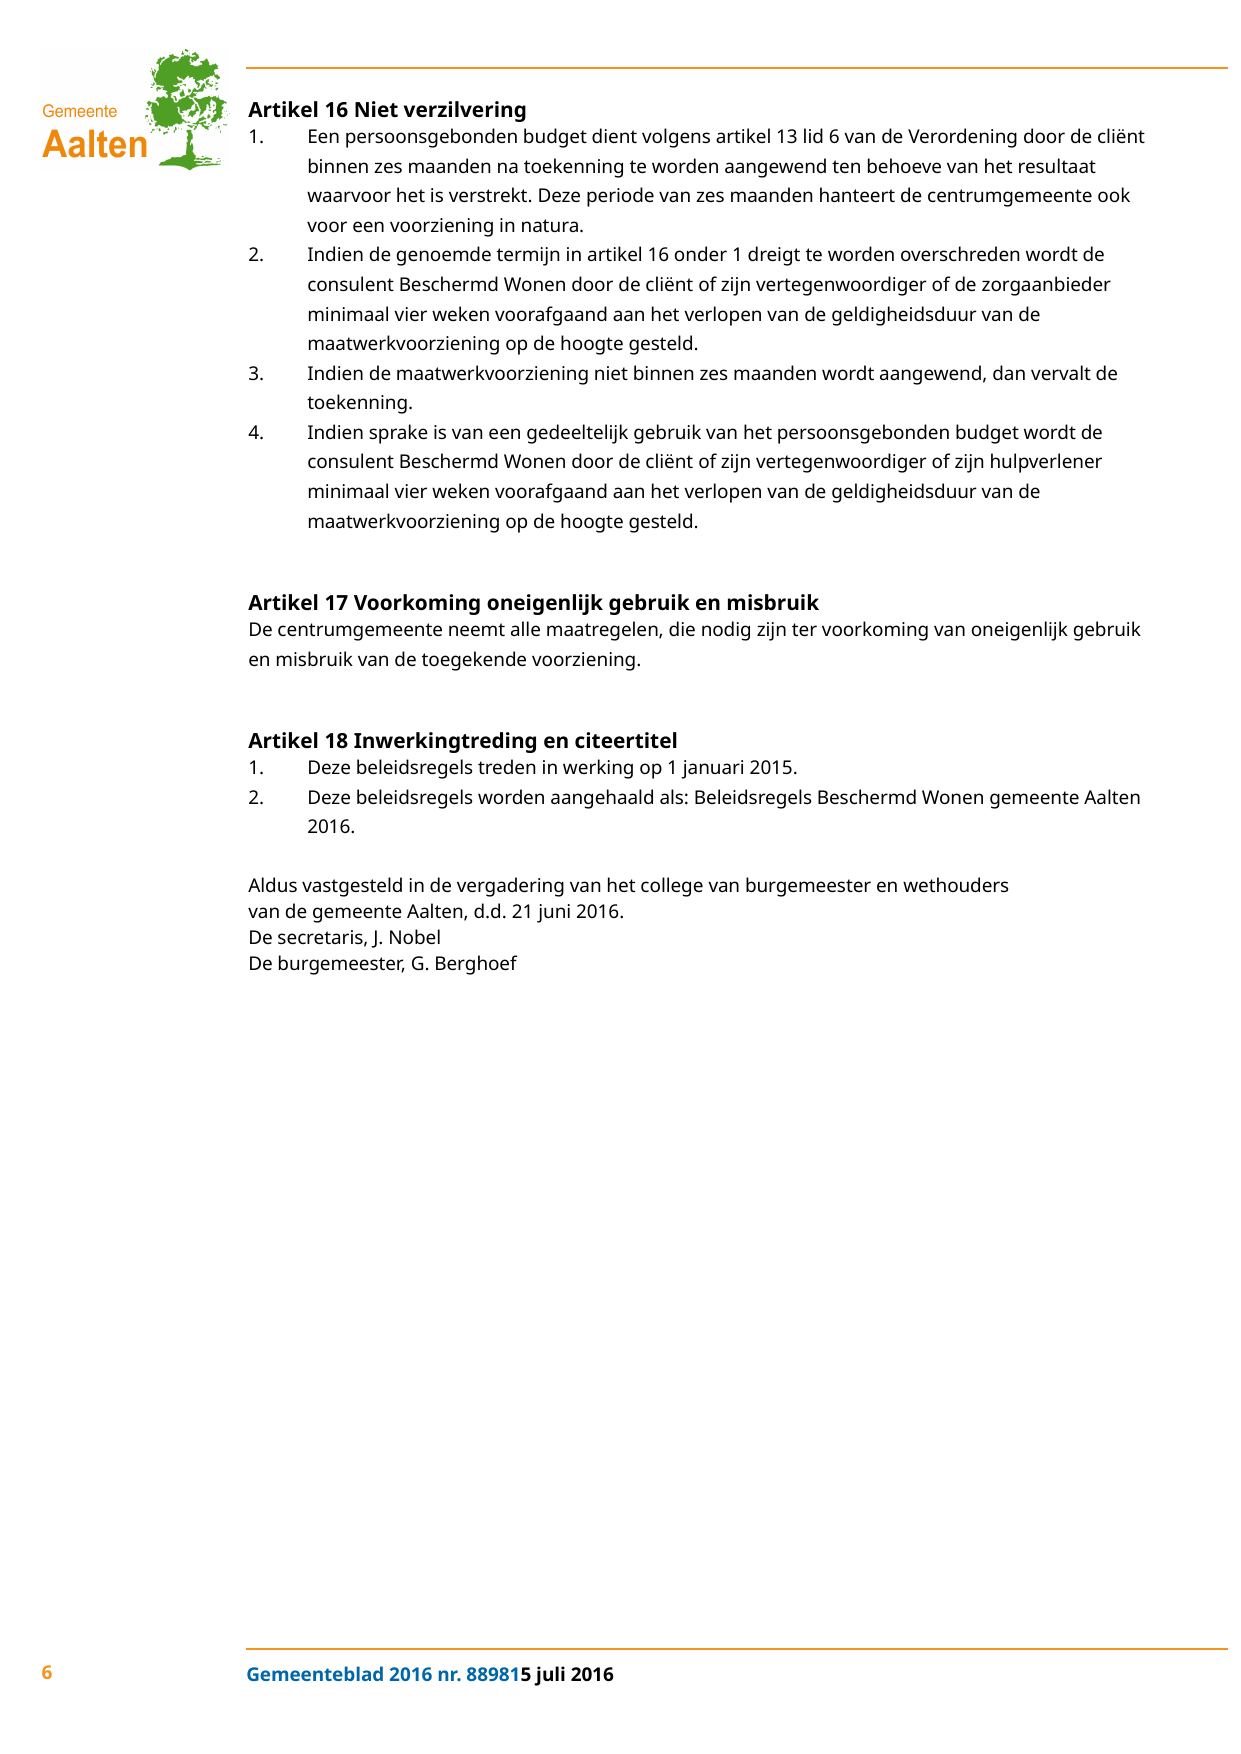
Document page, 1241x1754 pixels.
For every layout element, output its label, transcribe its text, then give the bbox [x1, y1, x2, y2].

text van de gemeente Aalten, d.d. 21 juni 2016. [248, 898, 1152, 924]
text Artikel 18 Inwerkingtreding en citeertitel [248, 726, 1152, 754]
text De centrumgemeente neemt alle maatregelen, die nodig zijn ter voorkoming van oneigenlijk gebruik en misbruik van de toegekende voorziening. [248, 616, 1152, 672]
picture [41, 47, 231, 172]
list Indien de genoemde termijn in artikel 16 onder 1 dreigt te worden overschreden wordt de consulent Beschermd Wonen door de cliënt of zijn vertegenwoordiger of de zorgaanbieder minimaal vier weken voorafgaand aan het verlopen van de geldigheidsduur van de maatwerkvoorziening op de hoogte gesteld. [248, 242, 1152, 356]
list Indien de maatwerkvoorziening niet binnen zes maanden wordt aangewend, dan vervalt de toekenning. [248, 360, 1152, 415]
list Deze beleidsregels treden in werking op 1 januari 2015. [248, 754, 1152, 780]
list Deze beleidsregels worden aangehaald als: Beleidsregels Beschermd Wonen gemeente Aalten 2016. [248, 784, 1152, 839]
text Artikel 16 Niet verzilvering [248, 95, 1152, 123]
list Indien sprake is van een gedeeltelijk gebruik van het persoonsgebonden budget wordt de consulent Beschermd Wonen door de cliënt of zijn vertegenwoordiger of zijn hulpverlener minimaal vier weken voorafgaand aan het verlopen van de geldigheidsduur van de maatwerkvoorziening op de hoogte gesteld. [248, 419, 1152, 533]
text Aldus vastgesteld in de vergadering van het college van burgemeester en wethouders [248, 873, 1152, 898]
text Artikel 17 Voorkoming oneigenlijk gebruik en misbruik [248, 588, 1152, 616]
list Een persoonsgebonden budget dient volgens artikel 13 lid 6 van de Verordening door de cliënt binnen zes maanden na toekenning te worden aangewend ten behoeve van het resultaat waarvoor het is verstrekt. Deze periode van zes maanden hanteert de centrumgemeente ook voor een voorziening in natura. [248, 123, 1152, 238]
text De secretaris, J. Nobel [248, 924, 1152, 950]
text De burgemeester, G. Berghoef [248, 950, 1152, 976]
